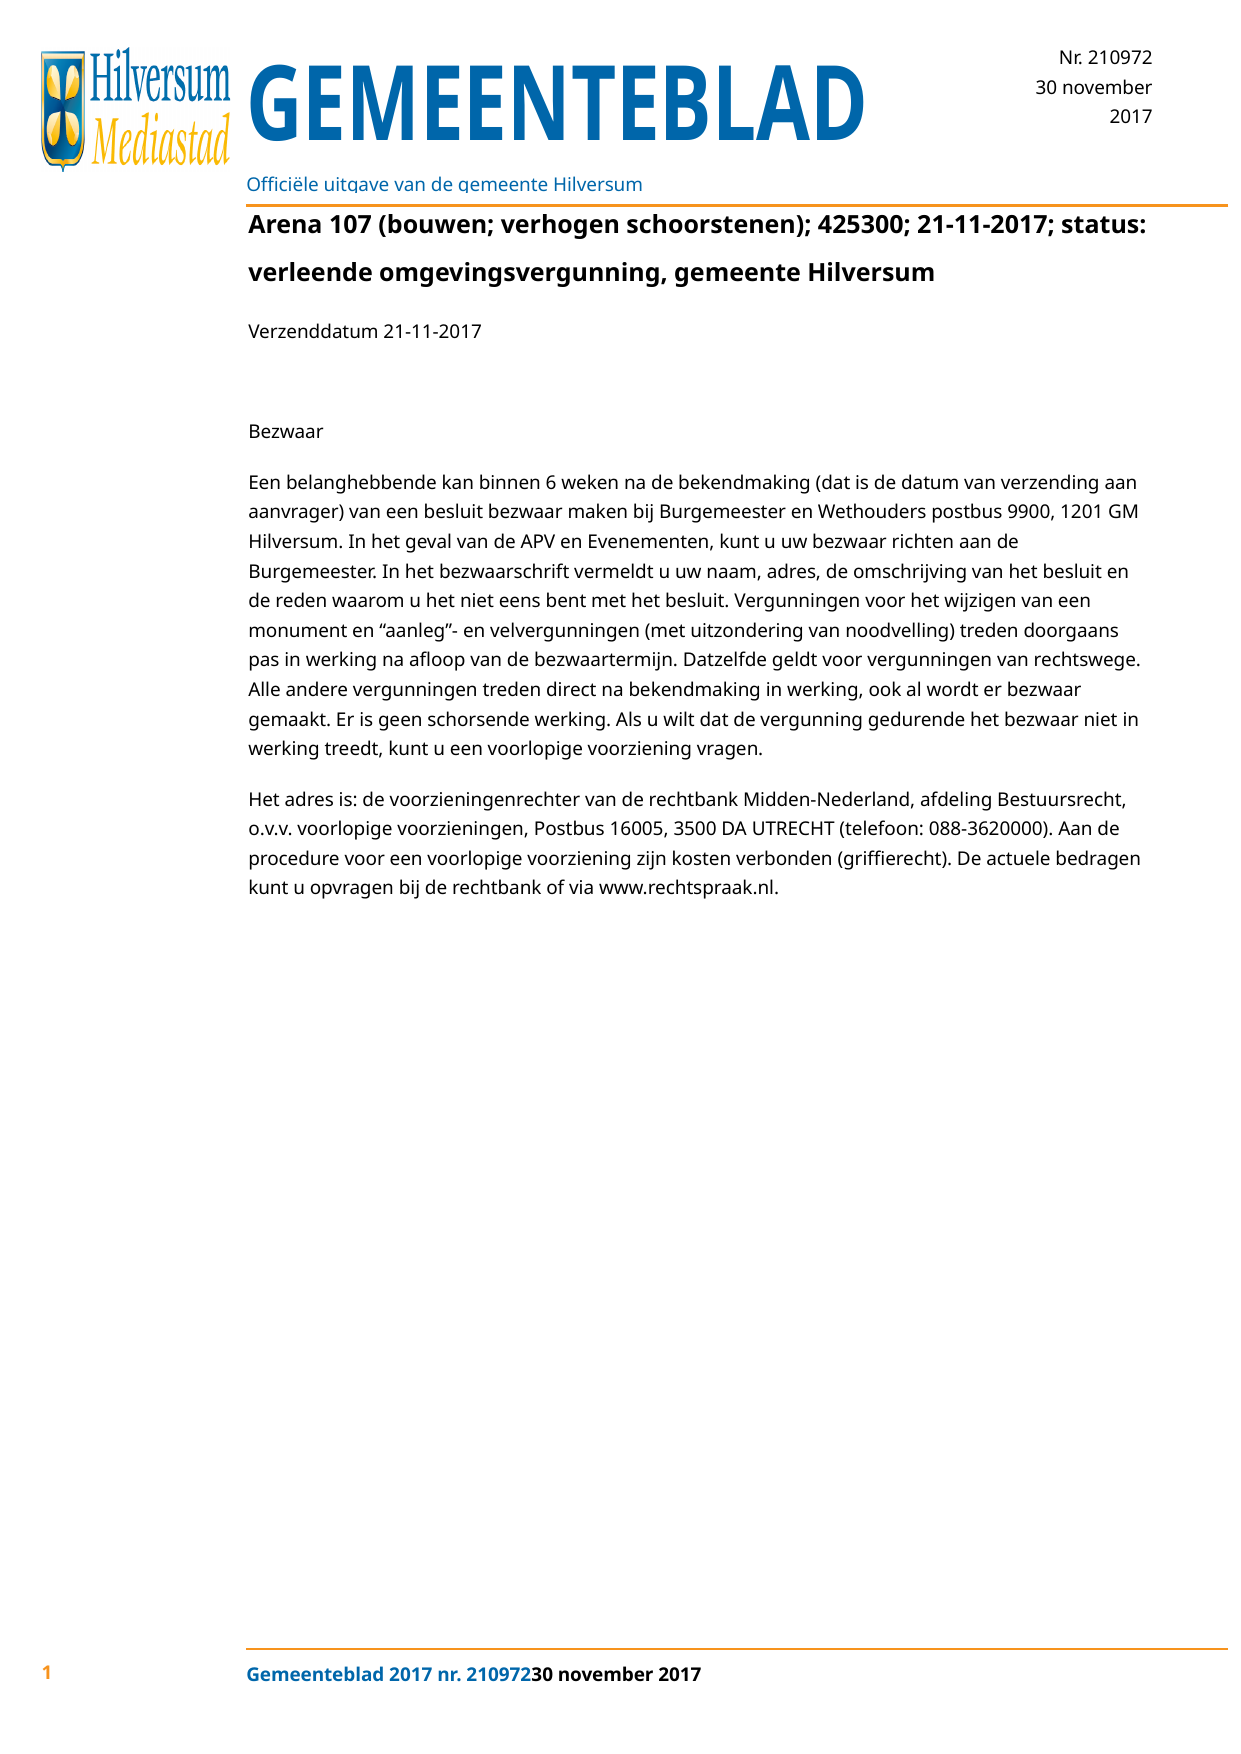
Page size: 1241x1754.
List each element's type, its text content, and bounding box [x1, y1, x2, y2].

text Het adres is: de voorzieningenrechter van de rechtbank Midden-Nederland, afdeling Bestuursrecht, o.v.v. voorlopige voorzieningen, Postbus 16005, 3500 DA UTRECHT (telefoon: 088-3620000). Aan de procedure voor een voorlopige voorziening zijn kosten verbonden (griffierecht). De actuele bedragen kunt u opvragen bij de rechtbank of via www.rechtspraak.nl. [248, 786, 1152, 900]
text Arena 107 (bouwen; verhogen schoorstenen); 425300; 21-11-2017; status: verleende omgevingsvergunning, gemeente Hilversum [248, 207, 1152, 288]
text Verzenddatum 21-11-2017 [248, 318, 1152, 344]
text Een belanghebbende kan binnen 6 weken na de bekendmaking (dat is de datum van verzending aan aanvrager) van een besluit bezwaar maken bij Burgemeester en Wethouders postbus 9900, 1201 GM Hilversum. In het geval van de APV en Evenementen, kunt u uw bezwaar richten aan de Burgemeester. In het bezwaarschrift vermeldt u uw naam, adres, de omschrijving van het besluit en de reden waarom u het niet eens bent met het besluit. Vergunningen voor het wijzigen van een monument en “aanleg”- en velvergunningen (met uitzondering van noodvelling) treden doorgaans pas in werking na afloop van de bezwaartermijn. Datzelfde geldt voor vergunningen van rechtswege. Alle andere vergunningen treden direct na bekendmaking in werking, ook al wordt er bezwaar gemaakt. Er is geen schorsende werking. Als u wilt dat de vergunning gedurende het bezwaar niet in werking treedt, kunt u een voorlopige voorziening vragen. [248, 469, 1152, 761]
picture [41, 47, 231, 172]
text Bezwaar [248, 419, 1152, 444]
